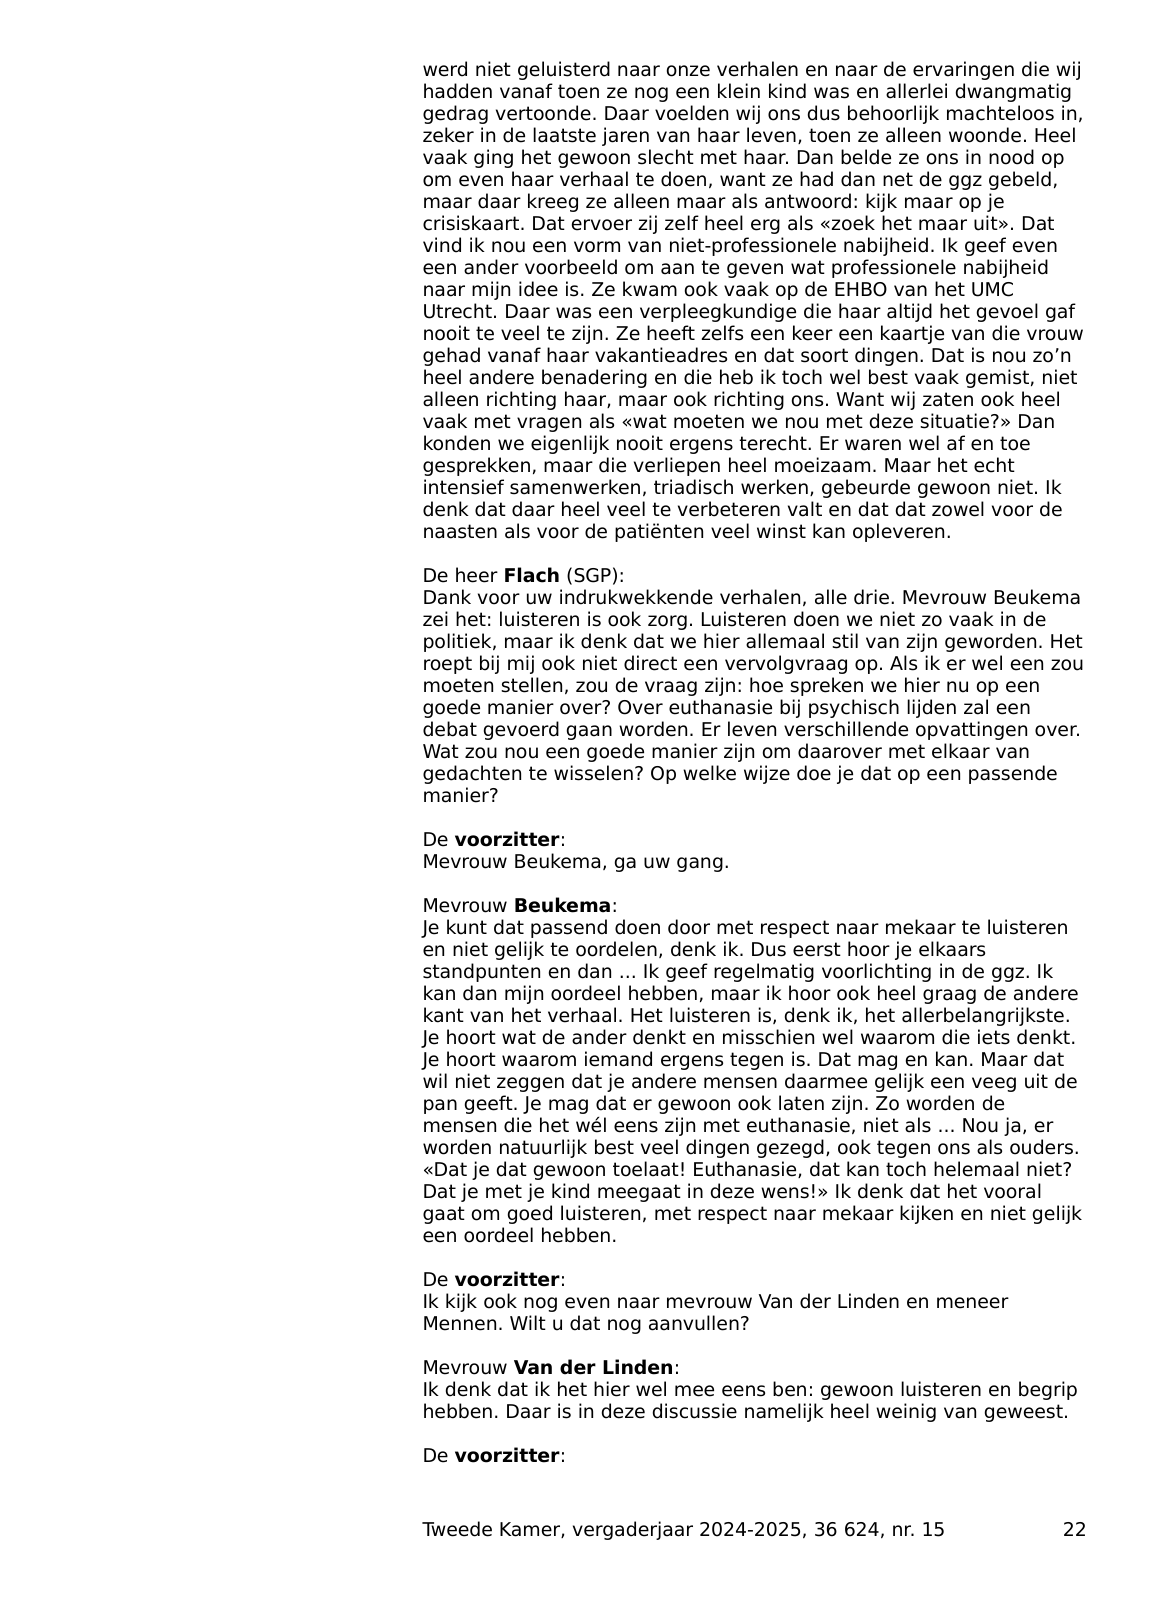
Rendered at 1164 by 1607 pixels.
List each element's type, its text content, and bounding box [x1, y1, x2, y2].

text Ik kijk ook nog even naar mevrouw Van der Linden en meneer Mennen. Wilt u dat nog aanvullen? [422, 1291, 1087, 1335]
text Mevrouw Van der Linden: [422, 1357, 1087, 1379]
text werd niet geluisterd naar onze verhalen en naar de ervaringen die wij hadden vanaf toen ze nog een klein kind was en allerlei dwangmatig gedrag vertoonde. Daar voelden wij ons dus behoorlijk machteloos in, zeker in de laatste jaren van haar leven, toen ze alleen woonde. Heel vaak ging het gewoon slecht met haar. Dan belde ze ons in nood op om even haar verhaal te doen, want ze had dan net de ggz gebeld, maar daar kreeg ze alleen maar als antwoord: kijk maar op je crisiskaart. Dat ervoer zij zelf heel erg als «zoek het maar uit». Dat vind ik nou een vorm van niet-professionele nabijheid. Ik geef even een ander voorbeeld om aan te geven wat professionele nabijheid naar mijn idee is. Ze kwam ook vaak op de EHBO van het UMC Utrecht. Daar was een verpleegkundige die haar altijd het gevoel gaf nooit te veel te zijn. Ze heeft zelfs een keer een kaartje van die vrouw gehad vanaf haar vakantieadres en dat soort dingen. Dat is nou zo’n heel andere benadering en die heb ik toch wel best vaak gemist, niet alleen richting haar, maar ook richting ons. Want wij zaten ook heel vaak met vragen als «wat moeten we nou met deze situatie?» Dan konden we eigenlijk nooit ergens terecht. Er waren wel af en toe gesprekken, maar die verliepen heel moeizaam. Maar het echt intensief samenwerken, triadisch werken, gebeurde gewoon niet. Ik denk dat daar heel veel te verbeteren valt en dat dat zowel voor de naasten als voor de patiënten veel winst kan opleveren. [422, 59, 1087, 543]
text Mevrouw Beukema, ga uw gang. [422, 851, 1087, 873]
text De voorzitter: [422, 1445, 1087, 1467]
text De voorzitter: [422, 1269, 1087, 1291]
text Dank voor uw indrukwekkende verhalen, alle drie. Mevrouw Beukema zei het: luisteren is ook zorg. Luisteren doen we niet zo vaak in de politiek, maar ik denk dat we hier allemaal stil van zijn geworden. Het roept bij mij ook niet direct een vervolgvraag op. Als ik er wel een zou moeten stellen, zou de vraag zijn: hoe spreken we hier nu op een goede manier over? Over euthanasie bij psychisch lijden zal een debat gevoerd gaan worden. Er leven verschillende opvattingen over. Wat zou nou een goede manier zijn om daarover met elkaar van gedachten te wisselen? Op welke wijze doe je dat op een passende manier? [422, 587, 1087, 807]
text Ik denk dat ik het hier wel mee eens ben: gewoon luisteren en begrip hebben. Daar is in deze discussie namelijk heel weinig van geweest. [422, 1379, 1087, 1423]
text De heer Flach (SGP): [422, 565, 1087, 587]
text Je kunt dat passend doen door met respect naar mekaar te luisteren en niet gelijk te oordelen, denk ik. Dus eerst hoor je elkaars standpunten en dan ... Ik geef regelmatig voorlichting in de ggz. Ik kan dan mijn oordeel hebben, maar ik hoor ook heel graag de andere kant van het verhaal. Het luisteren is, denk ik, het allerbelangrijkste. Je hoort wat de ander denkt en misschien wel waarom die iets denkt. Je hoort waarom iemand ergens tegen is. Dat mag en kan. Maar dat wil niet zeggen dat je andere mensen daarmee gelijk een veeg uit de pan geeft. Je mag dat er gewoon ook laten zijn. Zo worden de mensen die het wél eens zijn met euthanasie, niet als ... Nou ja, er worden natuurlijk best veel dingen gezegd, ook tegen ons als ouders. «Dat je dat gewoon toelaat! Euthanasie, dat kan toch helemaal niet? Dat je met je kind meegaat in deze wens!» Ik denk dat het vooral gaat om goed luisteren, met respect naar mekaar kijken en niet gelijk een oordeel hebben. [422, 917, 1087, 1247]
text De voorzitter: [422, 829, 1087, 851]
text Mevrouw Beukema: [422, 895, 1087, 917]
